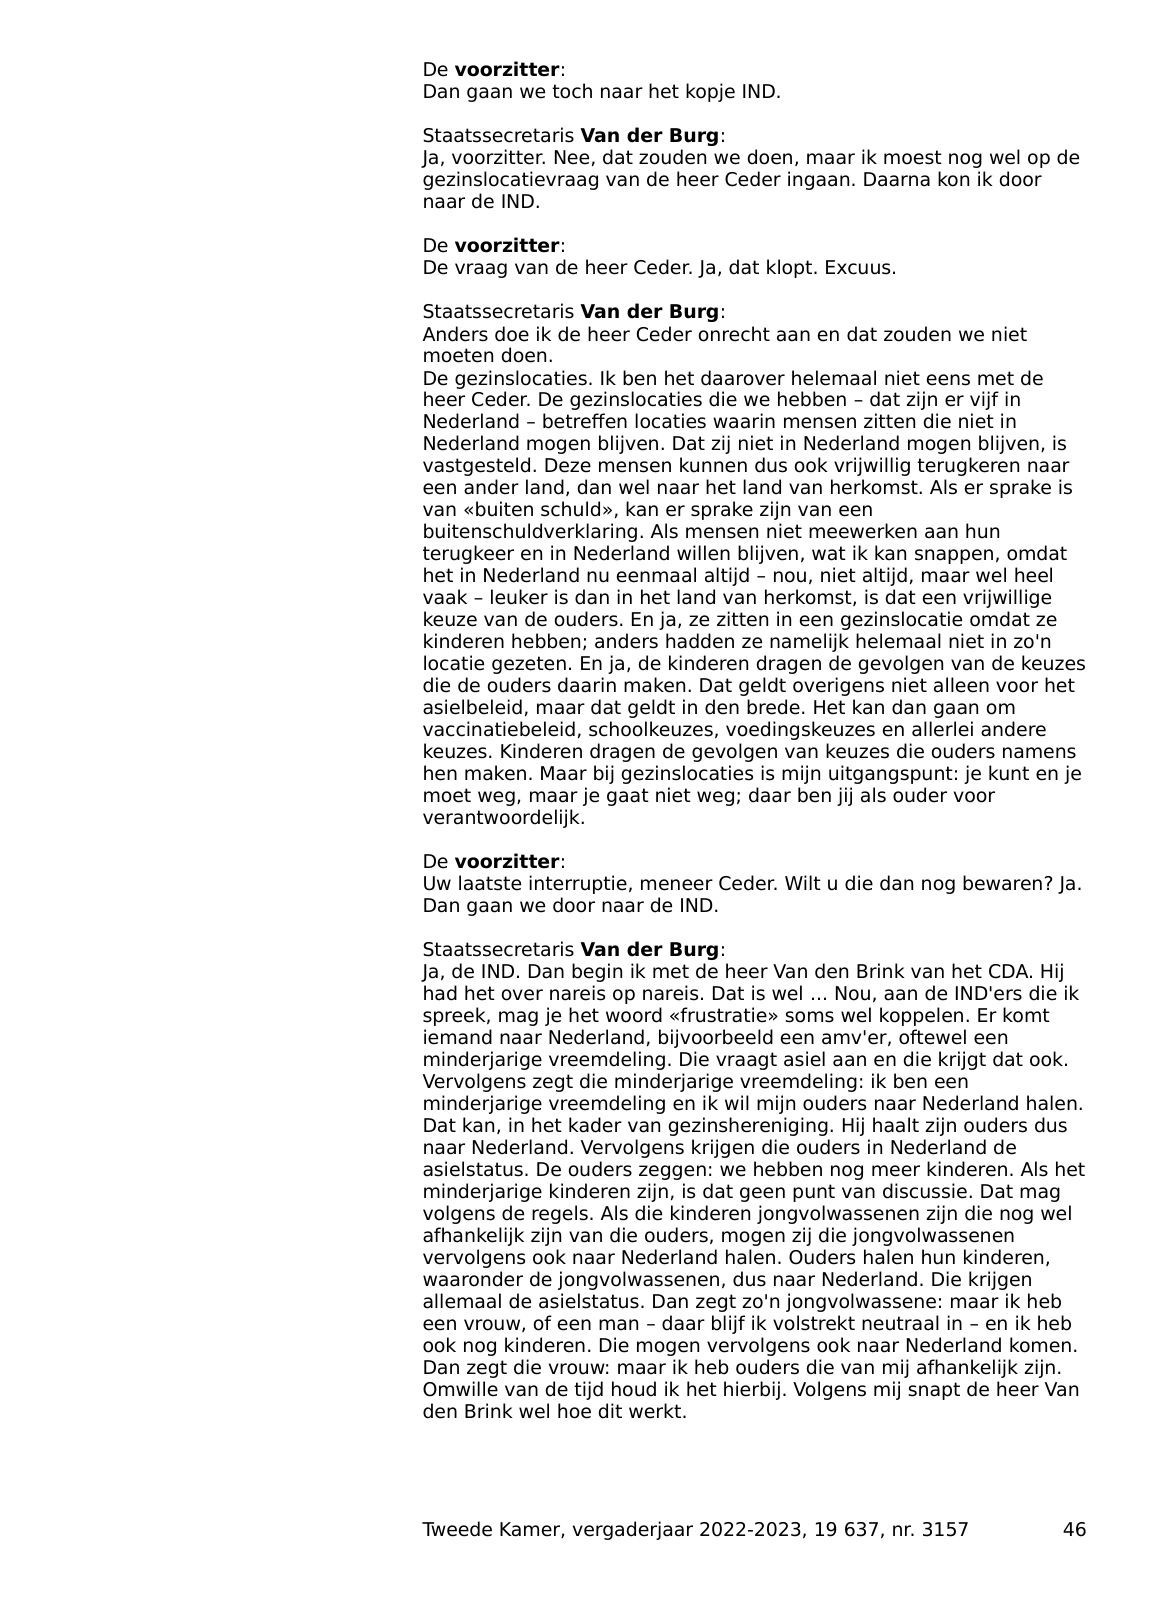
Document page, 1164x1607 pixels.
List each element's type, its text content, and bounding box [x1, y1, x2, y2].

text Staatssecretaris Van der Burg: [422, 939, 1087, 961]
text Ja, voorzitter. Nee, dat zouden we doen, maar ik moest nog wel op de gezinslocatievraag van de heer Ceder ingaan. Daarna kon ik door naar de IND. [422, 147, 1087, 213]
text De vraag van de heer Ceder. Ja, dat klopt. Excuus. [422, 257, 1087, 279]
text Dan gaan we toch naar het kopje IND. [422, 81, 1087, 103]
text De voorzitter: [422, 851, 1087, 873]
text Ja, de IND. Dan begin ik met de heer Van den Brink van het CDA. Hij had het over nareis op nareis. Dat is wel ... Nou, aan de IND'ers die ik spreek, mag je het woord «frustratie» soms wel koppelen. Er komt iemand naar Nederland, bijvoorbeeld een amv'er, oftewel een minderjarige vreemdeling. Die vraagt asiel aan en die krijgt dat ook. Vervolgens zegt die minderjarige vreemdeling: ik ben een minderjarige vreemdeling en ik wil mijn ouders naar Nederland halen. Dat kan, in het kader van gezinshereniging. Hij haalt zijn ouders dus naar Nederland. Vervolgens krijgen die ouders in Nederland de asielstatus. De ouders zeggen: we hebben nog meer kinderen. Als het minderjarige kinderen zijn, is dat geen punt van discussie. Dat mag volgens de regels. Als die kinderen jongvolwassenen zijn die nog wel afhankelijk zijn van die ouders, mogen zij die jongvolwassenen vervolgens ook naar Nederland halen. Ouders halen hun kinderen, waaronder de jongvolwassenen, dus naar Nederland. Die krijgen allemaal de asielstatus. Dan zegt zo'n jongvolwassene: maar ik heb een vrouw, of een man – daar blijf ik volstrekt neutraal in – en ik heb ook nog kinderen. Die mogen vervolgens ook naar Nederland komen. Dan zegt die vrouw: maar ik heb ouders die van mij afhankelijk zijn. Omwille van de tijd houd ik het hierbij. Volgens mij snapt de heer Van den Brink wel hoe dit werkt. [422, 961, 1087, 1423]
text Uw laatste interruptie, meneer Ceder. Wilt u die dan nog bewaren? Ja. Dan gaan we door naar de IND. [422, 873, 1087, 917]
text De voorzitter: [422, 235, 1087, 257]
text Staatssecretaris Van der Burg: [422, 125, 1087, 147]
text De voorzitter: [422, 59, 1087, 81]
text De gezinslocaties. Ik ben het daarover helemaal niet eens met de heer Ceder. De gezinslocaties die we hebben – dat zijn er vijf in Nederland – betreffen locaties waarin mensen zitten die niet in Nederland mogen blijven. Dat zij niet in Nederland mogen blijven, is vastgesteld. Deze mensen kunnen dus ook vrijwillig terugkeren naar een ander land, dan wel naar het land van herkomst. Als er sprake is van «buiten schuld», kan er sprake zijn van een buitenschuldverklaring. Als mensen niet meewerken aan hun terugkeer en in Nederland willen blijven, wat ik kan snappen, omdat het in Nederland nu eenmaal altijd – nou, niet altijd, maar wel heel vaak – leuker is dan in het land van herkomst, is dat een vrijwillige keuze van de ouders. En ja, ze zitten in een gezinslocatie omdat ze kinderen hebben; anders hadden ze namelijk helemaal niet in zo'n locatie gezeten. En ja, de kinderen dragen de gevolgen van de keuzes die de ouders daarin maken. Dat geldt overigens niet alleen voor het asielbeleid, maar dat geldt in den brede. Het kan dan gaan om vaccinatiebeleid, schoolkeuzes, voedingskeuzes en allerlei andere keuzes. Kinderen dragen de gevolgen van keuzes die ouders namens hen maken. Maar bij gezinslocaties is mijn uitgangspunt: je kunt en je moet weg, maar je gaat niet weg; daar ben jij als ouder voor verantwoordelijk. [422, 367, 1087, 829]
text Anders doe ik de heer Ceder onrecht aan en dat zouden we niet moeten doen. [422, 323, 1087, 367]
text Staatssecretaris Van der Burg: [422, 301, 1087, 323]
